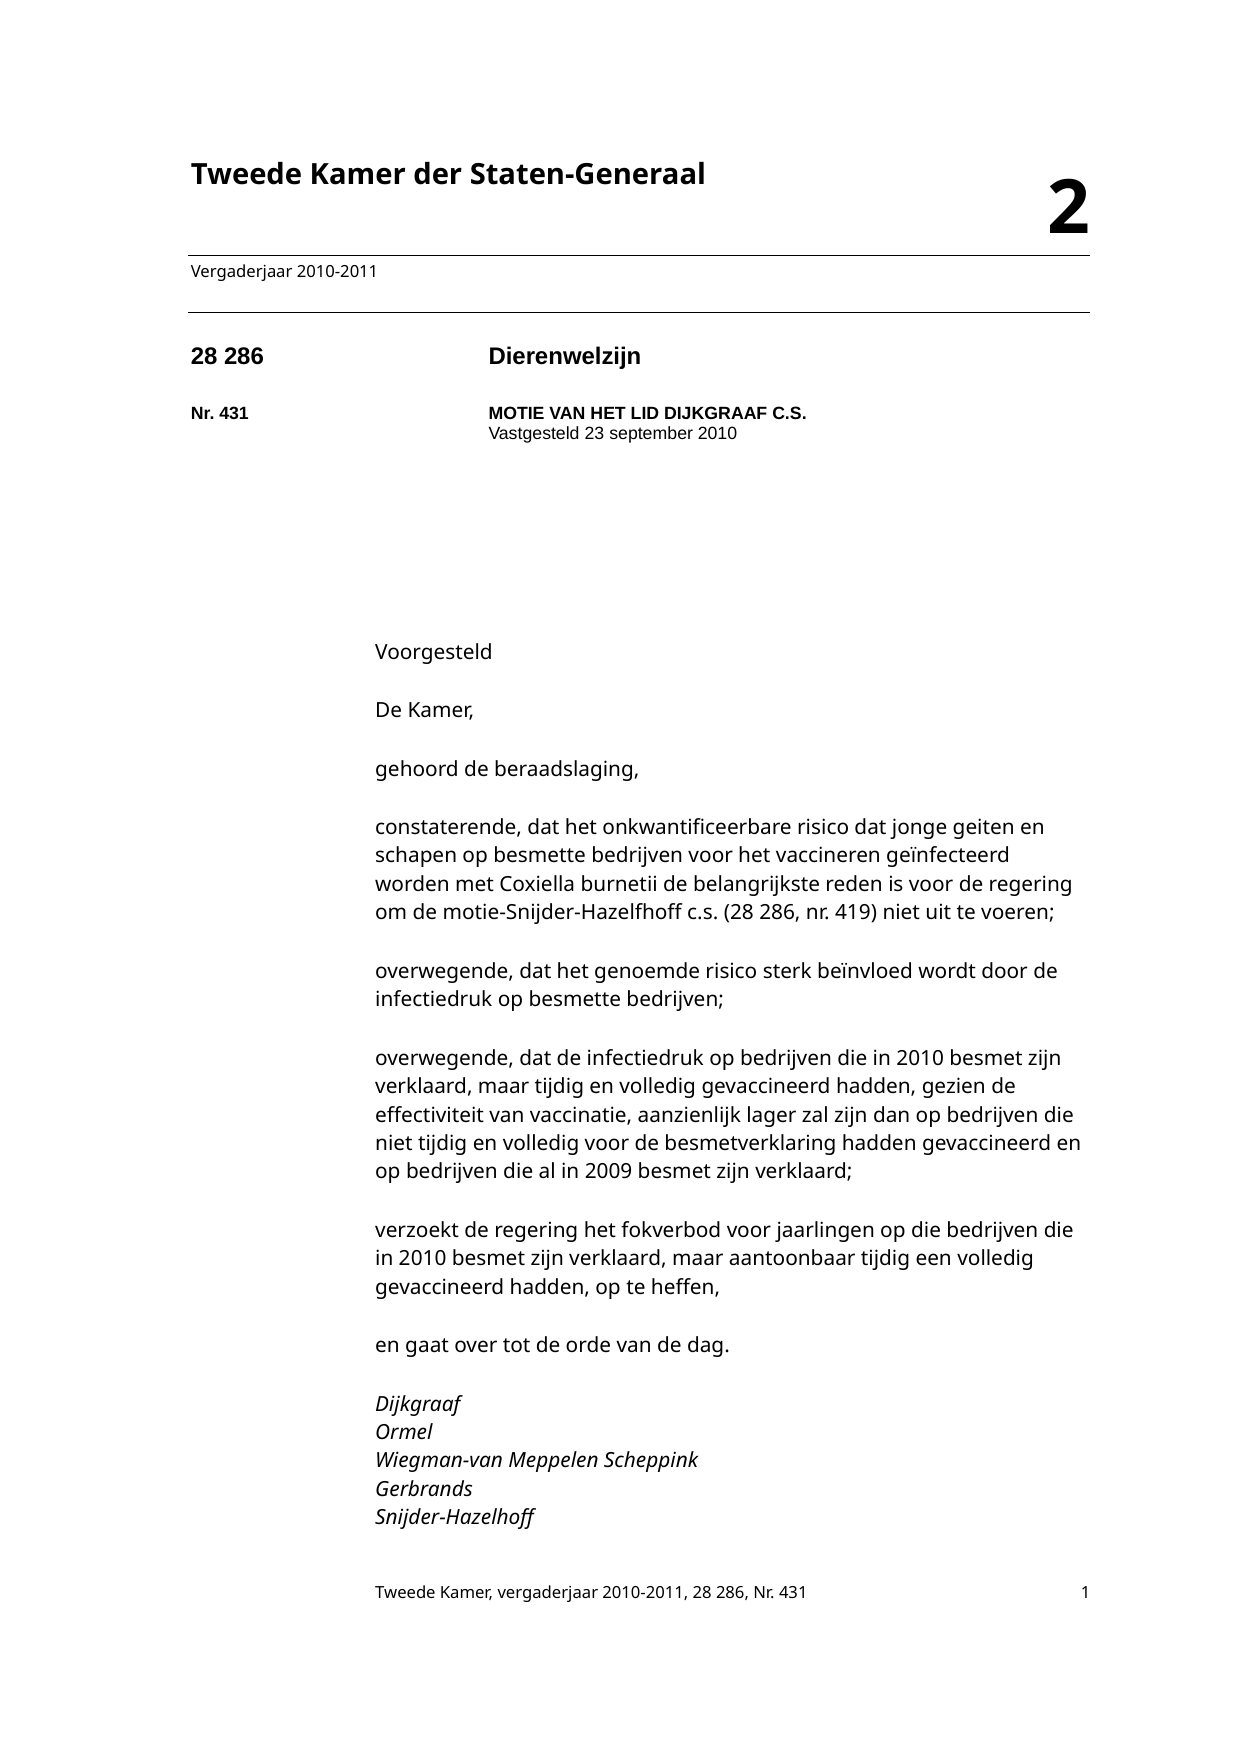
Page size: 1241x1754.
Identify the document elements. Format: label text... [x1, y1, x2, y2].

text constaterende, dat het onkwantificeerbare risico dat jonge geiten en schapen op besmette bedrijven voor het vaccineren geïnfecteerd worden met Coxiella burnetii de belangrijkste reden is voor de regering om de motie-Snijder-Hazelfhoff c.s. (28 286, nr. 419) niet uit te voeren; [375, 812, 1090, 926]
text Gerbrands [375, 1474, 1090, 1502]
table_cell MOTIE VAN HET LID DIJKGRAAF C.S. Vastgesteld 23 september 2010 [485, 399, 1090, 518]
table_header Tweede Kamer der Staten-Generaal [188, 150, 909, 255]
table_cell [188, 313, 485, 339]
table_cell [485, 256, 1090, 312]
text De Kamer, [375, 695, 1090, 724]
text Snijder-Hazelhoff [375, 1502, 1090, 1531]
text overwegende, dat het genoemde risico sterk beïnvloed wordt door de infectiedruk op besmette bedrijven; [375, 956, 1090, 1013]
text overwegende, dat de infectiedruk op bedrijven die in 2010 besmet zijn verklaard, maar tijdig en volledig gevaccineerd hadden, gezien de effectiviteit van vaccinatie, aanzienlijk lager zal zijn dan op bedrijven die niet tijdig en volledig voor de besmetverklaring hadden gevaccineerd en op bedrijven die al in 2009 besmet zijn verklaard; [375, 1043, 1090, 1185]
table_header 2 [910, 150, 1090, 255]
text Voorgesteld [375, 637, 1090, 665]
text Dijkgraaf [375, 1389, 1090, 1417]
table_cell [485, 313, 1090, 339]
table_cell Dierenwelzijn [485, 339, 1090, 399]
text en gaat over tot de orde van de dag. [375, 1330, 1090, 1359]
text Ormel [375, 1417, 1090, 1446]
text Wiegman-van Meppelen Scheppink [375, 1446, 1090, 1474]
table_cell Vergaderjaar 2010-2011 [188, 256, 485, 312]
text gehoord de beraadslaging, [375, 754, 1090, 782]
text verzoekt de regering het fokverbod voor jaarlingen op die bedrijven die in 2010 besmet zijn verklaard, maar aantoonbaar tijdig een volledig gevaccineerd hadden, op te heffen, [375, 1215, 1090, 1300]
table_cell 28 286 [188, 339, 485, 399]
table_cell Nr. 431 [188, 399, 485, 518]
